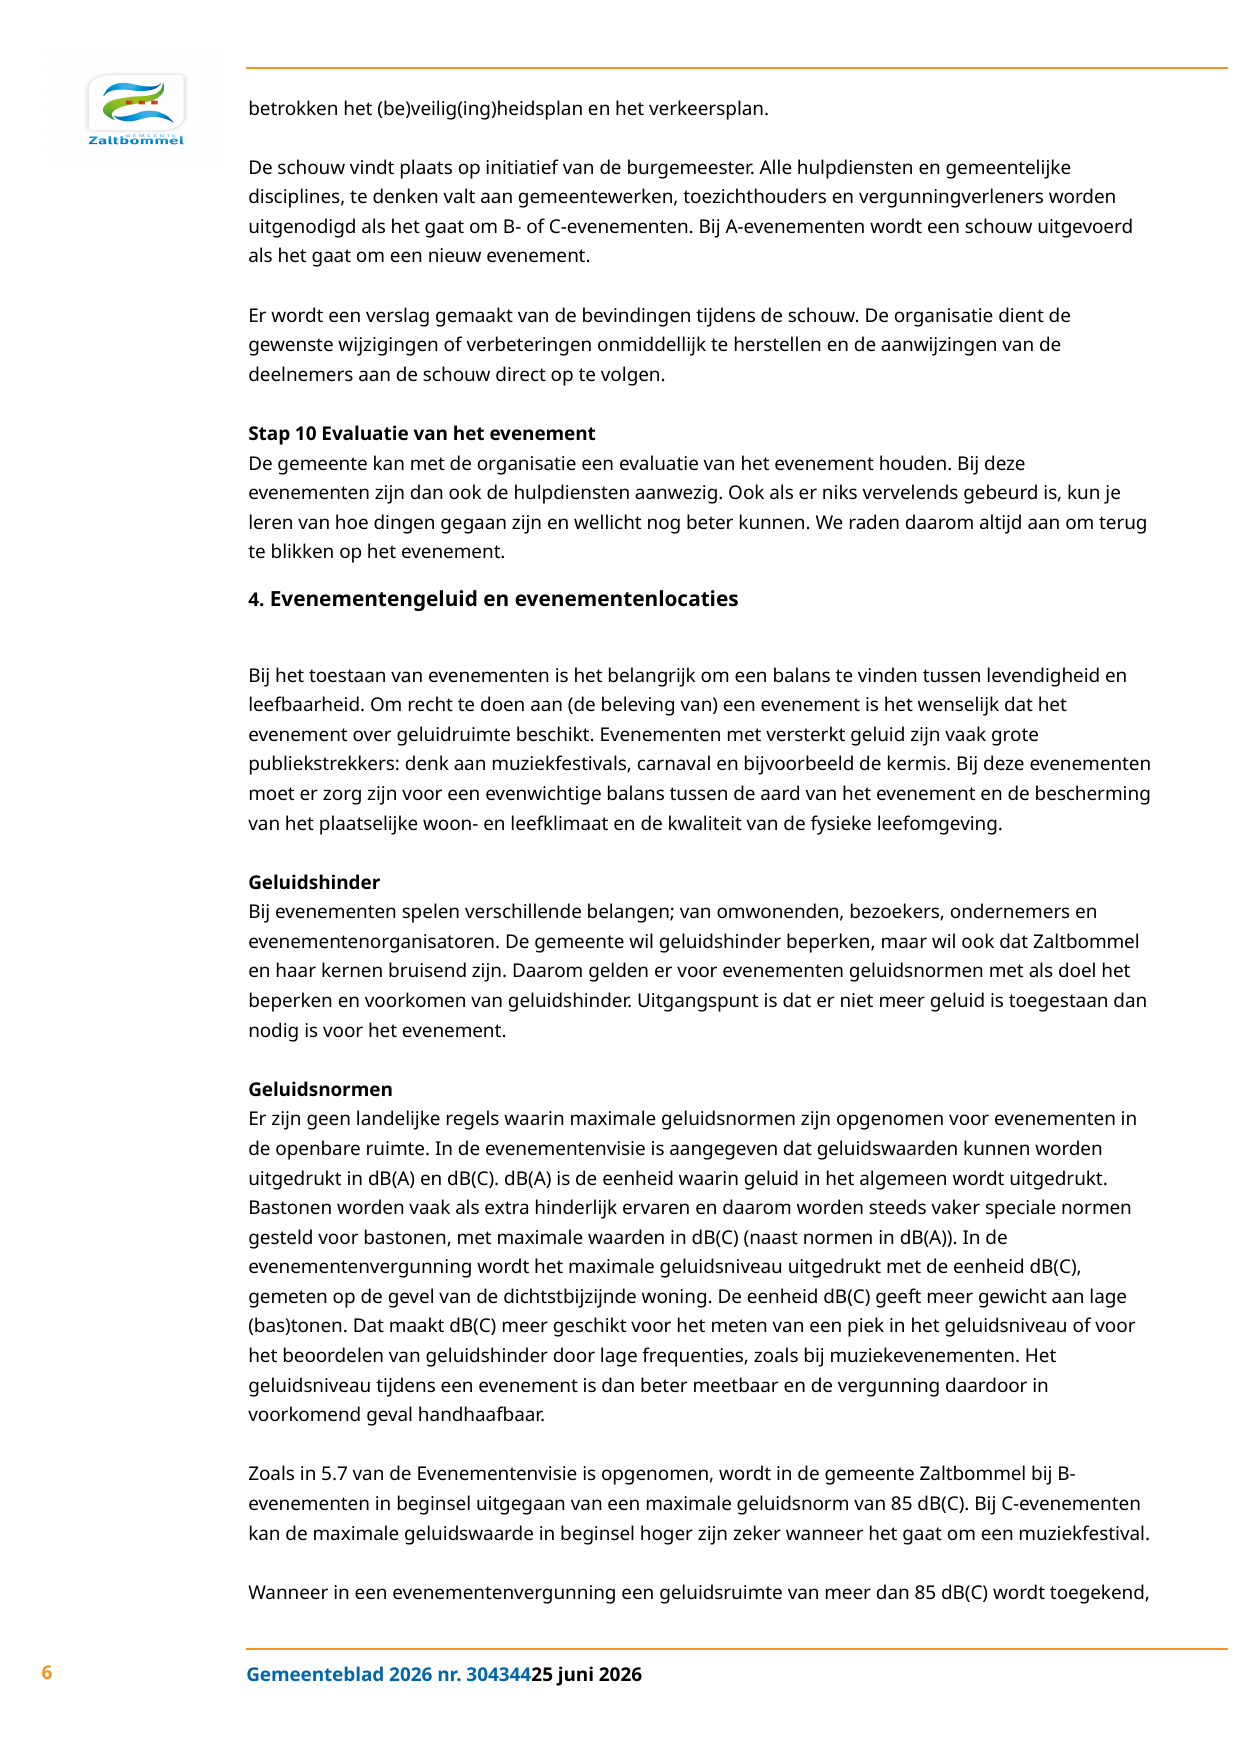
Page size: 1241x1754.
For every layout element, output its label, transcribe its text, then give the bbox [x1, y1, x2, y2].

text Wanneer in een evenementenvergunning een geluidsruimte van meer dan 85 dB(C) wordt toegekend, [248, 1579, 1152, 1605]
text Bij evenementen spelen verschillende belangen; van omwonenden, bezoekers, ondernemers en evenementenorganisatoren. De gemeente wil geluidshinder beperken, maar wil ook dat Zaltbommel en haar kernen bruisend zijn. Daarom gelden er voor evenementen geluidsnormen met als doel het beperken en voorkomen van geluidshinder. Uitgangspunt is dat er niet meer geluid is toegestaan dan nodig is voor het evenement. [248, 898, 1152, 1043]
text Geluidsnormen [248, 1076, 1152, 1102]
text Bastonen worden vaak als extra hinderlijk ervaren en daarom worden steeds vaker speciale normen gesteld voor bastonen, met maximale waarden in dB(C) (naast normen in dB(A)). In de evenementenvergunning wordt het maximale geluidsniveau uitgedrukt met de eenheid dB(C), gemeten op de gevel van de dichtstbijzijnde woning. De eenheid dB(C) geeft meer gewicht aan lage (bas)tonen. Dat maakt dB(C) meer geschikt voor het meten van een piek in het geluidsniveau of voor het beoordelen van geluidshinder door lage frequenties, zoals bij muziekevenementen. Het geluidsniveau tijdens een evenement is dan beter meetbaar en de vergunning daardoor in voorkomend geval handhaafbaar. [248, 1194, 1152, 1427]
text Stap 10 Evaluatie van het evenement [248, 420, 1152, 446]
text Geluidshinder [248, 869, 1152, 895]
text Er zijn geen landelijke regels waarin maximale geluidsnormen zijn opgenomen voor evenementen in de openbare ruimte. In de evenementenvisie is aangegeven dat geluidswaarden kunnen worden uitgedrukt in dB(A) en dB(C). dB(A) is de eenheid waarin geluid in het algemeen wordt uitgedrukt. [248, 1106, 1152, 1191]
text 4. Evenementengeluid en evenementenlocaties [248, 584, 1152, 613]
text Zoals in 5.7 van de Evenementenvisie is opgenomen, wordt in de gemeente Zaltbommel bij B-evenementen in beginsel uitgegaan van een maximale geluidsnorm van 85 dB(C). Bij C-evenementen kan de maximale geluidswaarde in beginsel hoger zijn zeker wanneer het gaat om een muziekfestival. [248, 1461, 1152, 1546]
text Er wordt een verslag gemaakt van de bevindingen tijdens de schouw. De organisatie dient de gewenste wijzigingen of verbeteringen onmiddellijk te herstellen en de aanwijzingen van de deelnemers aan de schouw direct op te volgen. [248, 302, 1152, 387]
text De schouw vindt plaats op initiatief van de burgemeester. Alle hulpdiensten en gemeentelijke disciplines, te denken valt aan gemeentewerken, toezichthouders en vergunningverleners worden uitgenodigd als het gaat om B- of C-evenementen. Bij A-evenementen wordt een schouw uitgevoerd als het gaat om een nieuw evenement. [248, 154, 1152, 268]
text betrokken het (be)veilig(ing)heidsplan en het verkeersplan. [248, 95, 1152, 121]
text Bij het toestaan van evenementen is het belangrijk om een balans te vinden tussen levendigheid en leefbaarheid. Om recht te doen aan (de beleving van) een evenement is het wenselijk dat het evenement over geluidruimte beschikt. Evenementen met versterkt geluid zijn vaak grote publiekstrekkers: denk aan muziekfestivals, carnaval en bijvoorbeeld de kermis. Bij deze evenementen moet er zorg zijn voor een evenwichtige balans tussen de aard van het evenement en de bescherming van het plaatselijke woon- en leefklimaat en de kwaliteit van de fysieke leefomgeving. [248, 662, 1152, 836]
text De gemeente kan met de organisatie een evaluatie van het evenement houden. Bij deze evenementen zijn dan ook de hulpdiensten aanwezig. Ook als er niks vervelends gebeurd is, kun je leren van hoe dingen gegaan zijn en wellicht nog beter kunnen. We raden daarom altijd aan om terug te blikken op het evenement. [248, 450, 1152, 564]
picture [41, 47, 231, 172]
